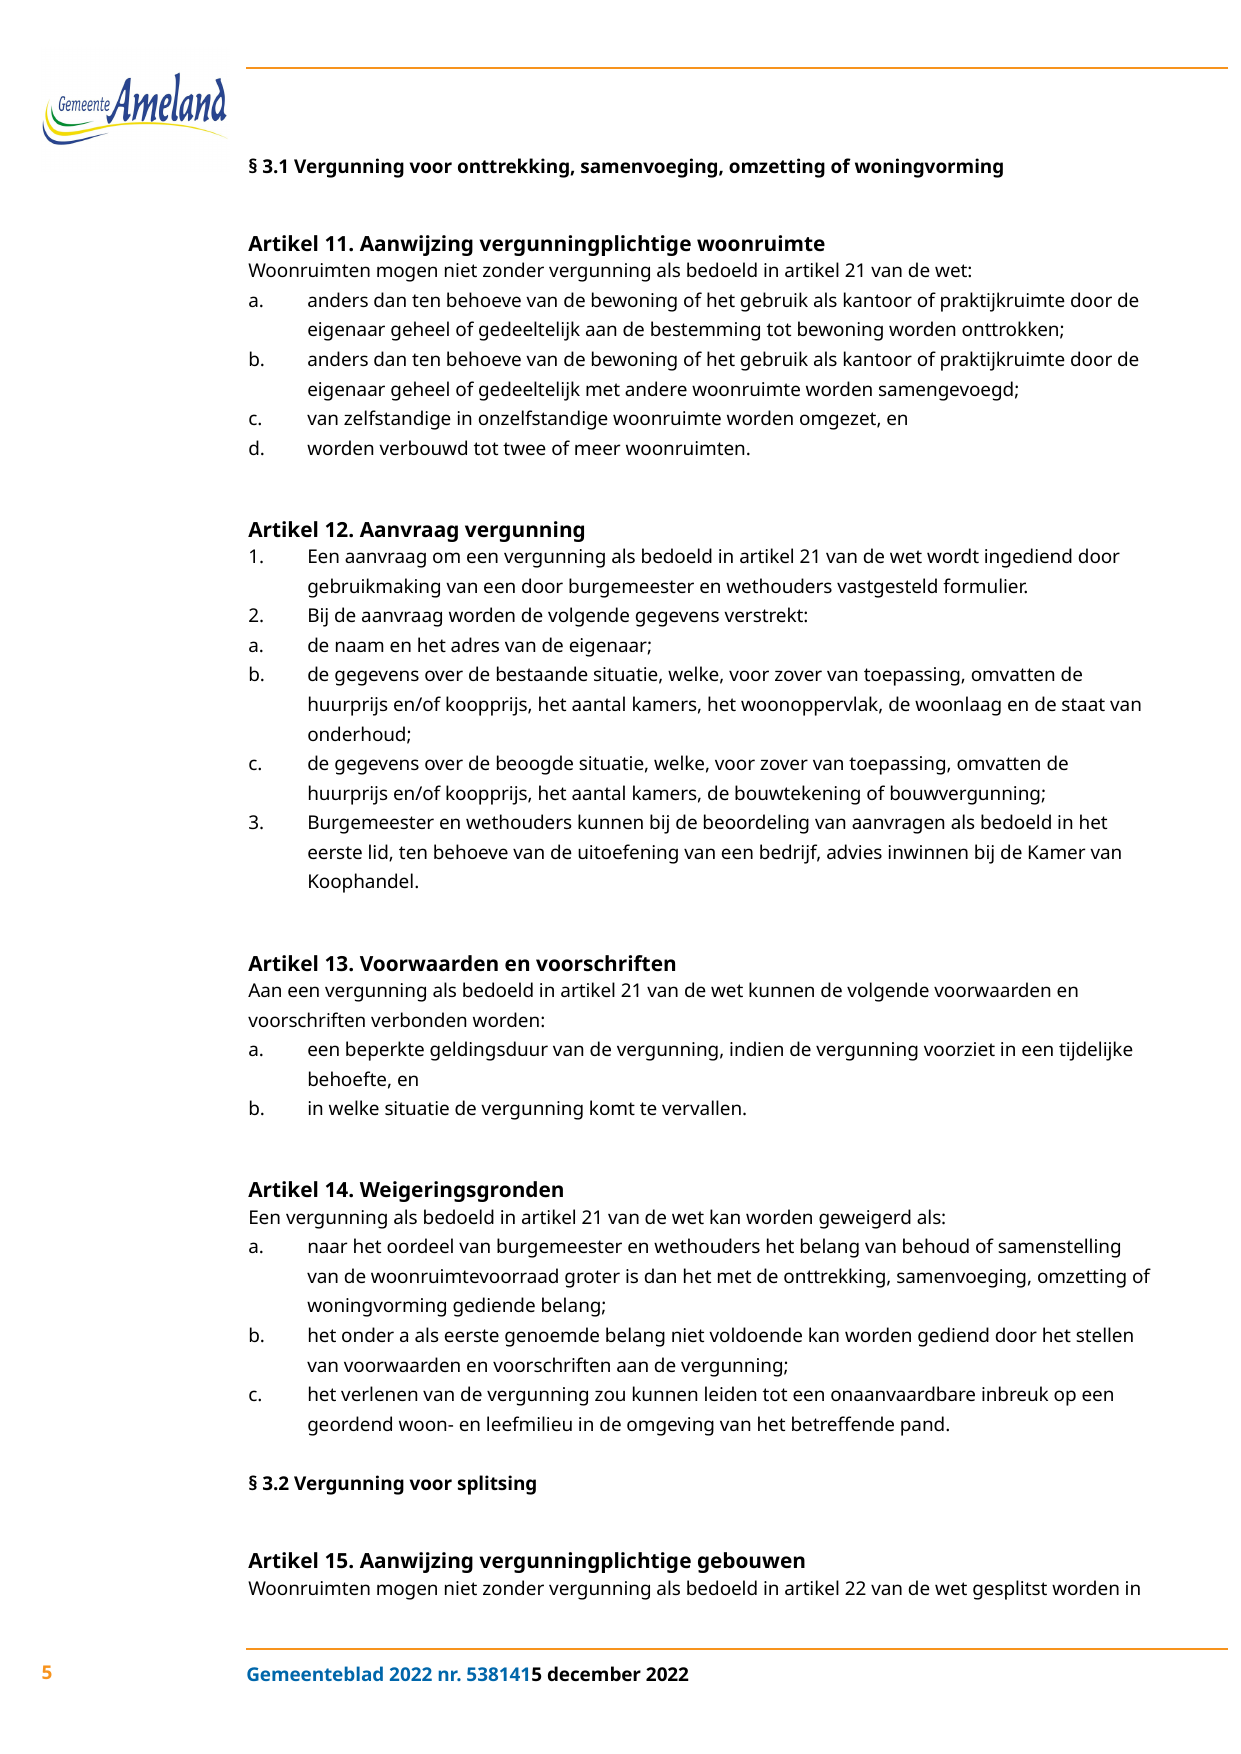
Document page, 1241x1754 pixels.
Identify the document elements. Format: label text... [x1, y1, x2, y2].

text Woonruimten mogen niet zonder vergunning als bedoeld in artikel 22 van de wet gesplitst worden in [248, 1575, 1152, 1601]
list de naam en het adres van de eigenaar; [248, 632, 1152, 658]
list Een aanvraag om een vergunning als bedoeld in artikel 21 van de wet wordt ingediend door gebruikmaking van een door burgemeester en wethouders vastgesteld formulier. [248, 543, 1152, 599]
list Bij de aanvraag worden de volgende gegevens verstrekt: [248, 602, 1152, 628]
text Een vergunning als bedoeld in artikel 21 van de wet kan worden geweigerd als: [248, 1204, 1152, 1230]
text Artikel 14. Weigeringsgronden [248, 1176, 1152, 1204]
text § 3.2 Vergunning voor splitsing [248, 1470, 1152, 1496]
text Artikel 15. Aanwijzing vergunningplichtige gebouwen [248, 1546, 1152, 1575]
list van zelfstandige in onzelfstandige woonruimte worden omgezet, en [248, 405, 1152, 431]
list anders dan ten behoeve van de bewoning of het gebruik als kantoor of praktijkruimte door de eigenaar geheel of gedeeltelijk aan de bestemming tot bewoning worden onttrokken; [248, 287, 1152, 342]
text Artikel 13. Voorwaarden en voorschriften [248, 949, 1152, 977]
list een beperkte geldingsduur van de vergunning, indien de vergunning voorziet in een tijdelijke behoefte, en [248, 1036, 1152, 1092]
list het verlenen van de vergunning zou kunnen leiden tot een onaanvaardbare inbreuk op een geordend woon- en leefmilieu in de omgeving van het betreffende pand. [248, 1381, 1152, 1437]
text Artikel 11. Aanwijzing vergunningplichtige woonruimte [248, 229, 1152, 257]
text Artikel 12. Aanvraag vergunning [248, 515, 1152, 543]
list het onder a als eerste genoemde belang niet voldoende kan worden gediend door het stellen van voorwaarden en voorschriften aan de vergunning; [248, 1322, 1152, 1378]
list de gegevens over de bestaande situatie, welke, voor zover van toepassing, omvatten de huurprijs en/of koopprijs, het aantal kamers, het woonoppervlak, de woonlaag en de staat van onderhoud; [248, 662, 1152, 747]
text § 3.1 Vergunning voor onttrekking, samenvoeging, omzetting of woningvorming [248, 153, 1152, 178]
picture [41, 47, 231, 172]
list anders dan ten behoeve van de bewoning of het gebruik als kantoor of praktijkruimte door de eigenaar geheel of gedeeltelijk met andere woonruimte worden samengevoegd; [248, 346, 1152, 401]
text Woonruimten mogen niet zonder vergunning als bedoeld in artikel 21 van de wet: [248, 257, 1152, 283]
list worden verbouwd tot twee of meer woonruimten. [248, 435, 1152, 461]
list in welke situatie de vergunning komt te vervallen. [248, 1096, 1152, 1121]
text Aan een vergunning als bedoeld in artikel 21 van de wet kunnen de volgende voorwaarden en voorschriften verbonden worden: [248, 977, 1152, 1032]
list Burgemeester en wethouders kunnen bij de beoordeling van aanvragen als bedoeld in het eerste lid, ten behoeve van de uitoefening van een bedrijf, advies inwinnen bij de Kamer van Koophandel. [248, 809, 1152, 894]
list de gegevens over de beoogde situatie, welke, voor zover van toepassing, omvatten de huurprijs en/of koopprijs, het aantal kamers, de bouwtekening of bouwvergunning; [248, 750, 1152, 806]
list naar het oordeel van burgemeester en wethouders het belang van behoud of samenstelling van de woonruimtevoorraad groter is dan het met de onttrekking, samenvoeging, omzetting of woningvorming gediende belang; [248, 1233, 1152, 1318]
